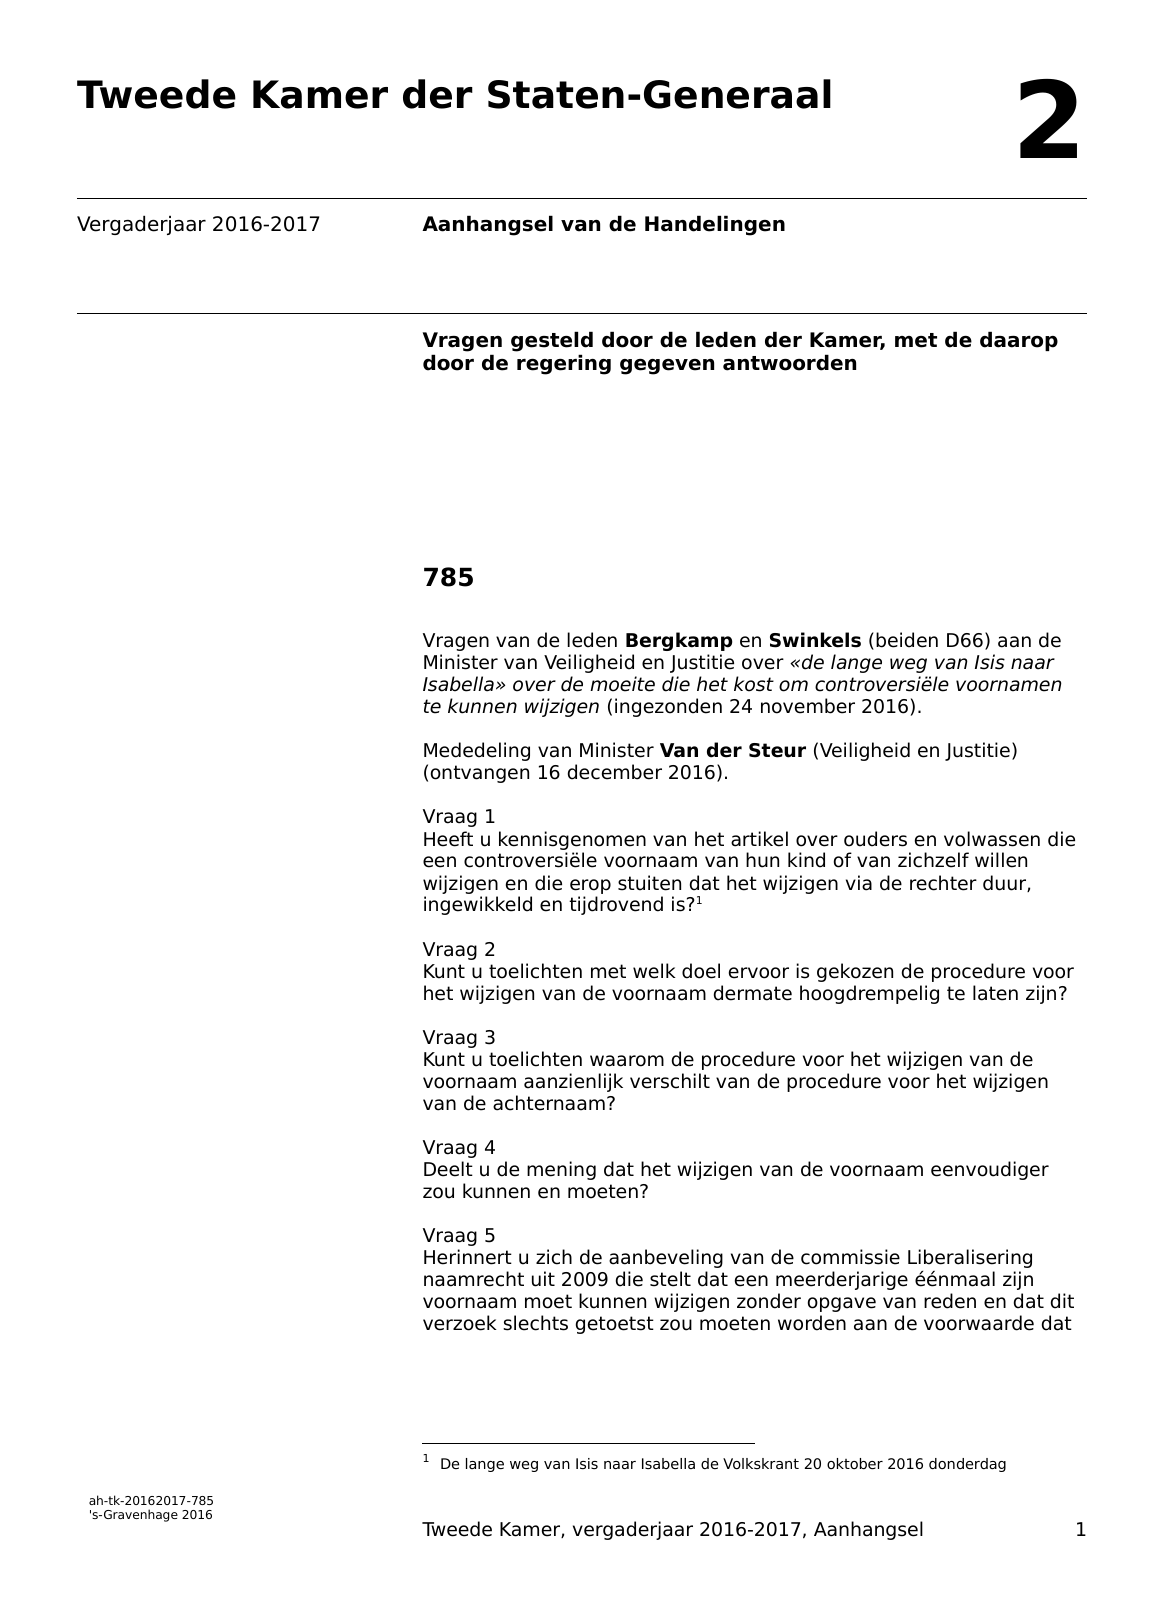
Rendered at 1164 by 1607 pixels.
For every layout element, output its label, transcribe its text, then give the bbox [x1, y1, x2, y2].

table_header Tweede Kamer der Staten-Generaal [77, 59, 886, 198]
table_cell [77, 314, 422, 375]
text De lange weg van Isis naar Isabella de Volkskrant 20 oktober 2016 donderdag [422, 1452, 1087, 1474]
text Vragen van de leden Bergkamp en Swinkels (beiden D66) aan de Minister van Veiligheid en Justitie over «de lange weg van Isis naar Isabella» over de moeite die het kost om controversiële voornamen te kunnen wijzigen (ingezonden 24 november 2016). [422, 630, 1087, 718]
text Vraag 5 [422, 1225, 1087, 1247]
text Vraag 2 [422, 938, 1087, 961]
table_cell Vergaderjaar 2016-2017 [77, 199, 422, 313]
text Deelt u de mening dat het wijzigen van de voornaam eenvoudiger zou kunnen en moeten? [422, 1159, 1087, 1203]
text Mededeling van Minister Van der Steur (Veiligheid en Justitie) (ontvangen 16 december 2016). [422, 740, 1087, 784]
text Heeft u kennisgenomen van het artikel over ouders en volwassen die een controversiële voornaam van hun kind of van zichzelf willen wijzigen en die erop stuiten dat het wijzigen via de rechter duur, ingewikkeld en tijdrovend is? [422, 828, 1087, 916]
text Herinnert u zich de aanbeveling van de commissie Liberalisering naamrecht uit 2009 die stelt dat een meerderjarige éénmaal zijn voornaam moet kunnen wijzigen zonder opgave van reden en dat dit verzoek slechts getoetst zou moeten worden aan de voorwaarde dat [422, 1247, 1087, 1335]
text Kunt u toelichten met welk doel ervoor is gekozen de procedure voor het wijzigen van de voornaam dermate hoogdrempelig te laten zijn? [422, 961, 1087, 1004]
text Vraag 4 [422, 1137, 1087, 1159]
text Kunt u toelichten waarom de procedure voor het wijzigen van de voornaam aanzienlijk verschilt van de procedure voor het wijzigen van de achternaam? [422, 1049, 1087, 1114]
text 's-Gravenhage 2016 [88, 1508, 323, 1522]
text ah-tk-20162017-785 [88, 1494, 323, 1508]
table_cell Vragen gesteld door de leden der Kamer, met de daarop door de regering gegeven antwoorden [422, 314, 1087, 375]
text Vraag 1 [422, 806, 1087, 828]
text 785 [422, 563, 1087, 592]
text Vraag 3 [422, 1027, 1087, 1049]
table_header 2 [886, 59, 1087, 198]
table_cell Aanhangsel van de Handelingen [422, 199, 1087, 313]
